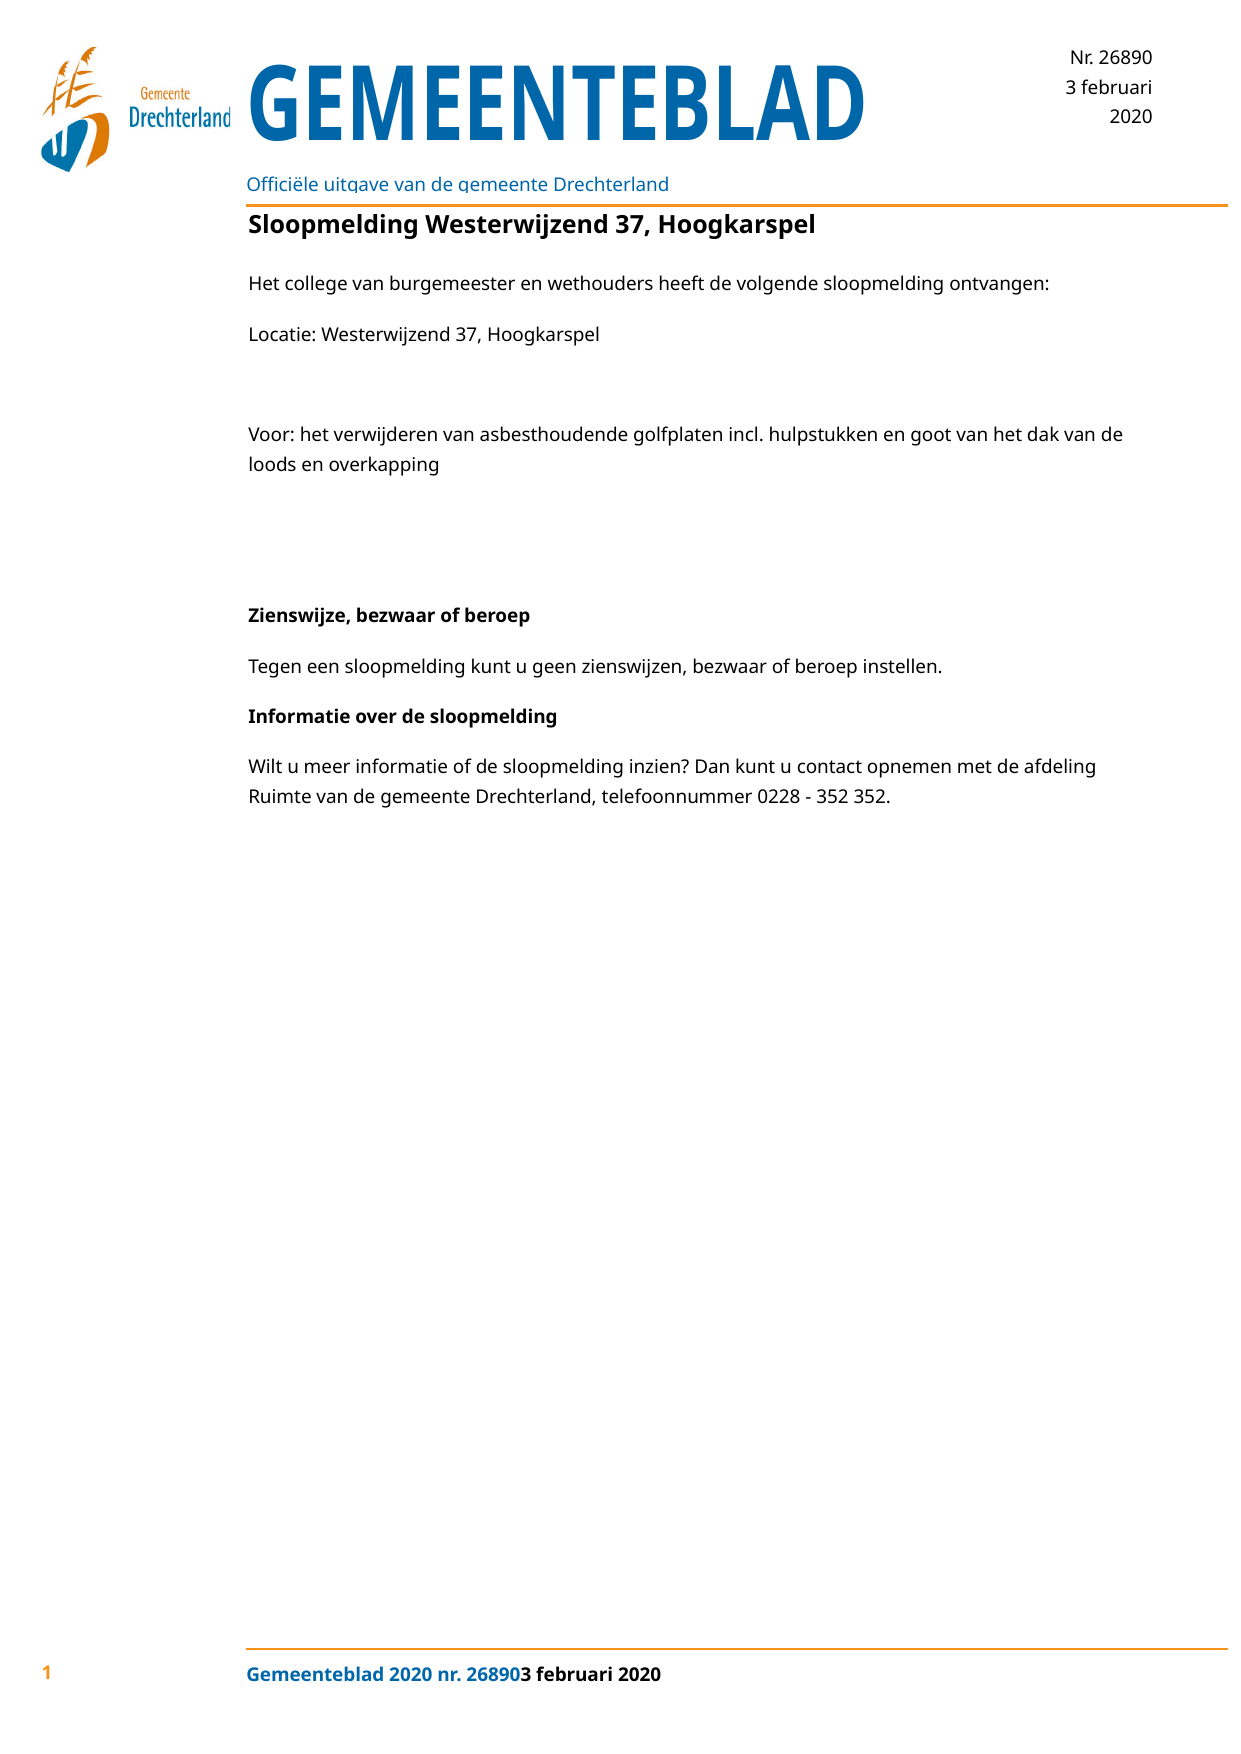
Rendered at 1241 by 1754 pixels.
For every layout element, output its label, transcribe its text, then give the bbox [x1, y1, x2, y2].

text Het college van burgemeester en wethouders heeft de volgende sloopmelding ontvangen: [248, 270, 1152, 296]
text Sloopmelding Westerwijzend 37, Hoogkarspel [248, 207, 1152, 241]
picture [41, 158, 64, 172]
text Voor: het verwijderen van asbesthoudende golfplaten incl. hulpstukken en goot van het dak van de loods en overkapping [248, 422, 1152, 477]
text Wilt u meer informatie of de sloopmelding inzien? Dan kunt u contact opnemen met de afdeling Ruimte van de gemeente Drechterland, telefoonnummer 0228 - 352 352. [248, 754, 1152, 809]
text Tegen een sloopmelding kunt u geen zienswijzen, bezwaar of beroep instellen. [248, 653, 1152, 678]
text Informatie over de sloopmelding [248, 703, 1152, 729]
picture [41, 47, 231, 172]
text Zienswijze, bezwaar of beroep [248, 602, 1152, 628]
picture [226, 115, 231, 124]
text Locatie: Westerwijzend 37, Hoogkarspel [248, 321, 1152, 346]
